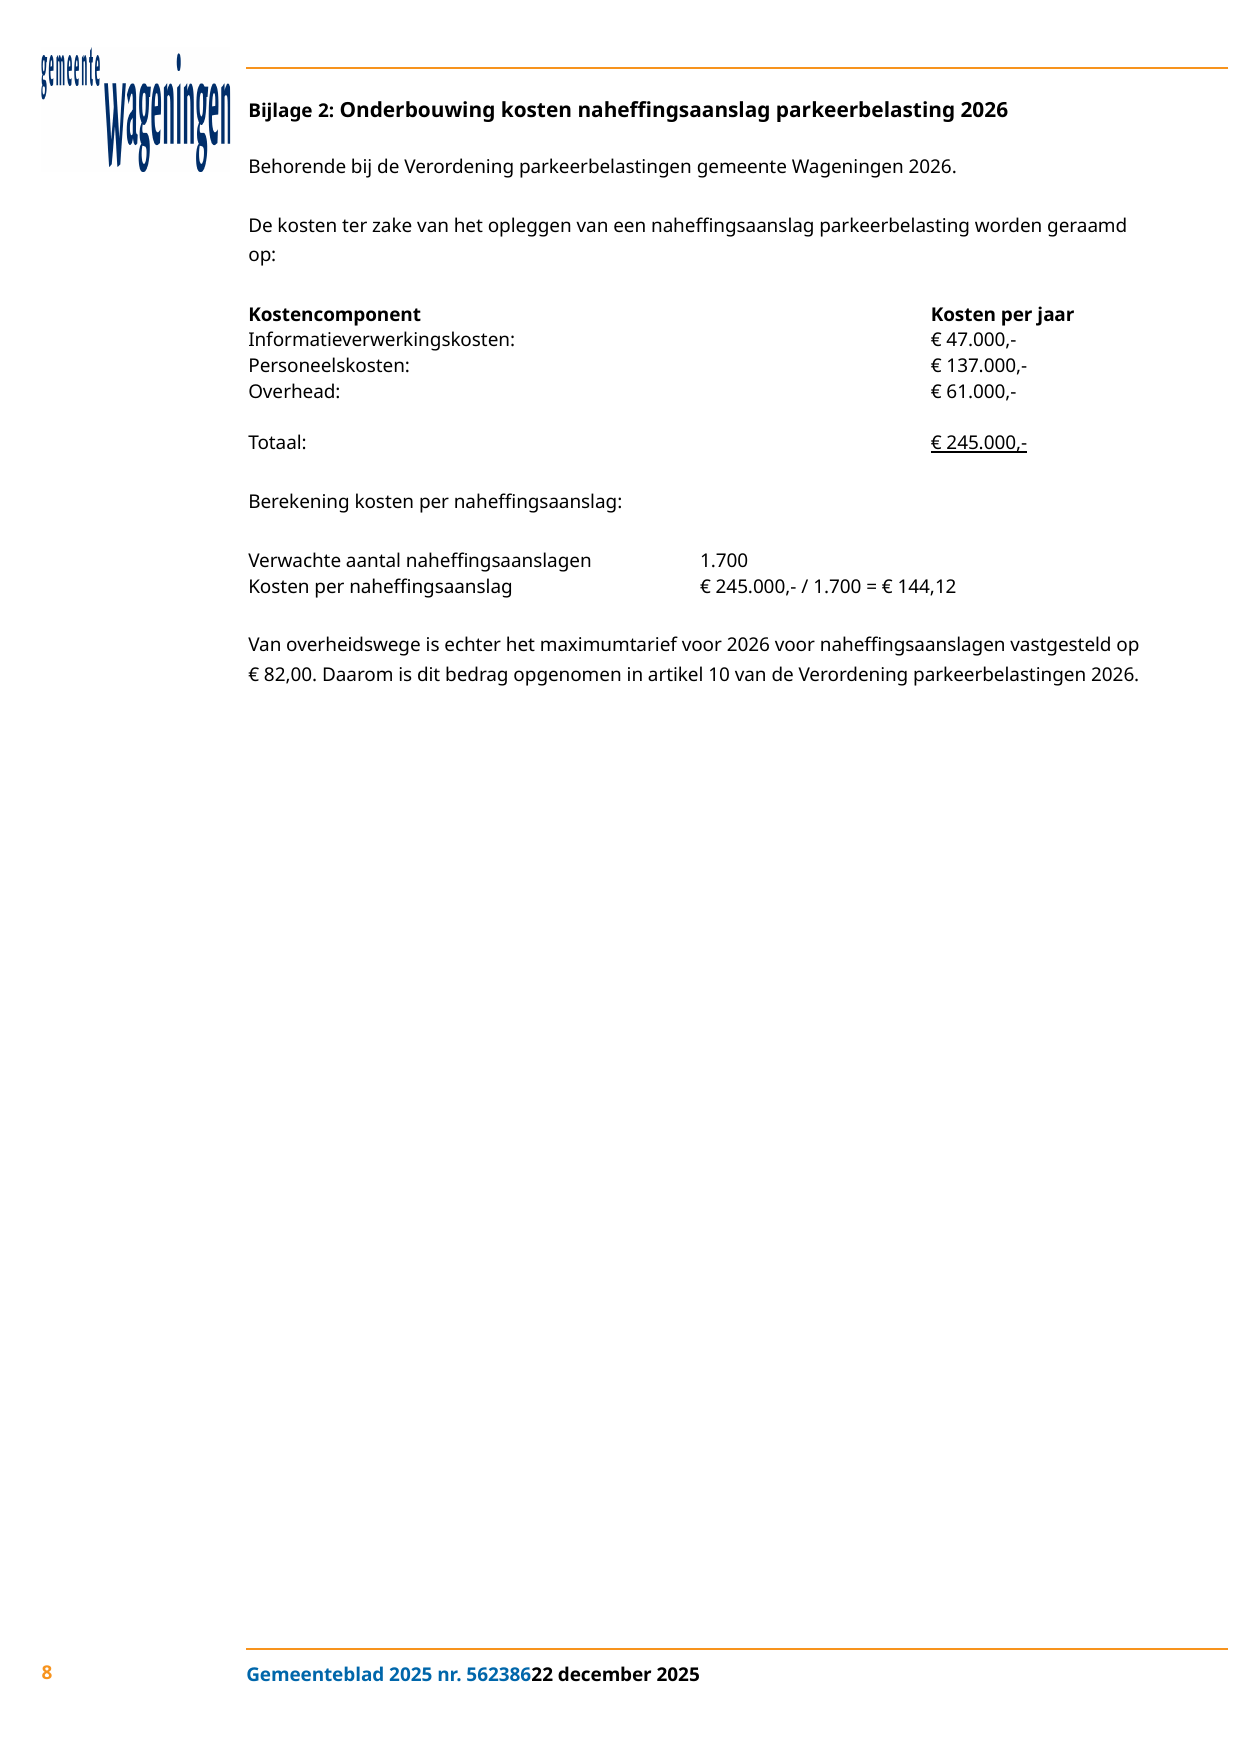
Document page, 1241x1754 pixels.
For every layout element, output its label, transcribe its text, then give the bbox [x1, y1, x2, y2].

text Bijlage 2: Onderbouwing kosten naheffingsaanslag parkeerbelasting 2026 [248, 95, 1152, 123]
table_cell € 61.000,- [931, 378, 1152, 404]
table_header Kosten per jaar [931, 301, 1152, 327]
table_cell Informatieverwerkingskosten: [248, 327, 931, 352]
text Berekening kosten per naheffingsaanslag: [248, 488, 1152, 514]
text De kosten ter zake van het opleggen van een naheffingsaanslag parkeerbelasting worden geraamd op: [248, 212, 1152, 267]
table_header 1.700 [700, 548, 1152, 573]
table_cell Totaal: [248, 430, 931, 455]
table_cell [248, 404, 931, 429]
text Van overheidswege is echter het maximumtarief voor 2026 voor naheffingsaanslagen vastgesteld op € 82,00. Daarom is dit bedrag opgenomen in artikel 10 van de Verordening parkeerbelastingen 2026. [248, 632, 1152, 687]
table_cell € 137.000,- [931, 353, 1152, 378]
picture [41, 47, 231, 172]
table_cell Personeelskosten: [248, 353, 931, 378]
table_cell € 245.000,- [931, 430, 1152, 455]
table_cell [931, 404, 1152, 429]
table_cell € 47.000,- [931, 327, 1152, 352]
table_cell € 245.000,- / 1.700 = € 144,12 [700, 573, 1152, 599]
table_cell Overhead: [248, 378, 931, 404]
text Behorende bij de Verordening parkeerbelastingen gemeente Wageningen 2026. [248, 153, 1152, 179]
table_header Verwachte aantal naheffingsaanslagen [248, 548, 700, 573]
table_cell Kosten per naheffingsaanslag [248, 573, 700, 599]
table_header Kostencomponent [248, 301, 931, 327]
